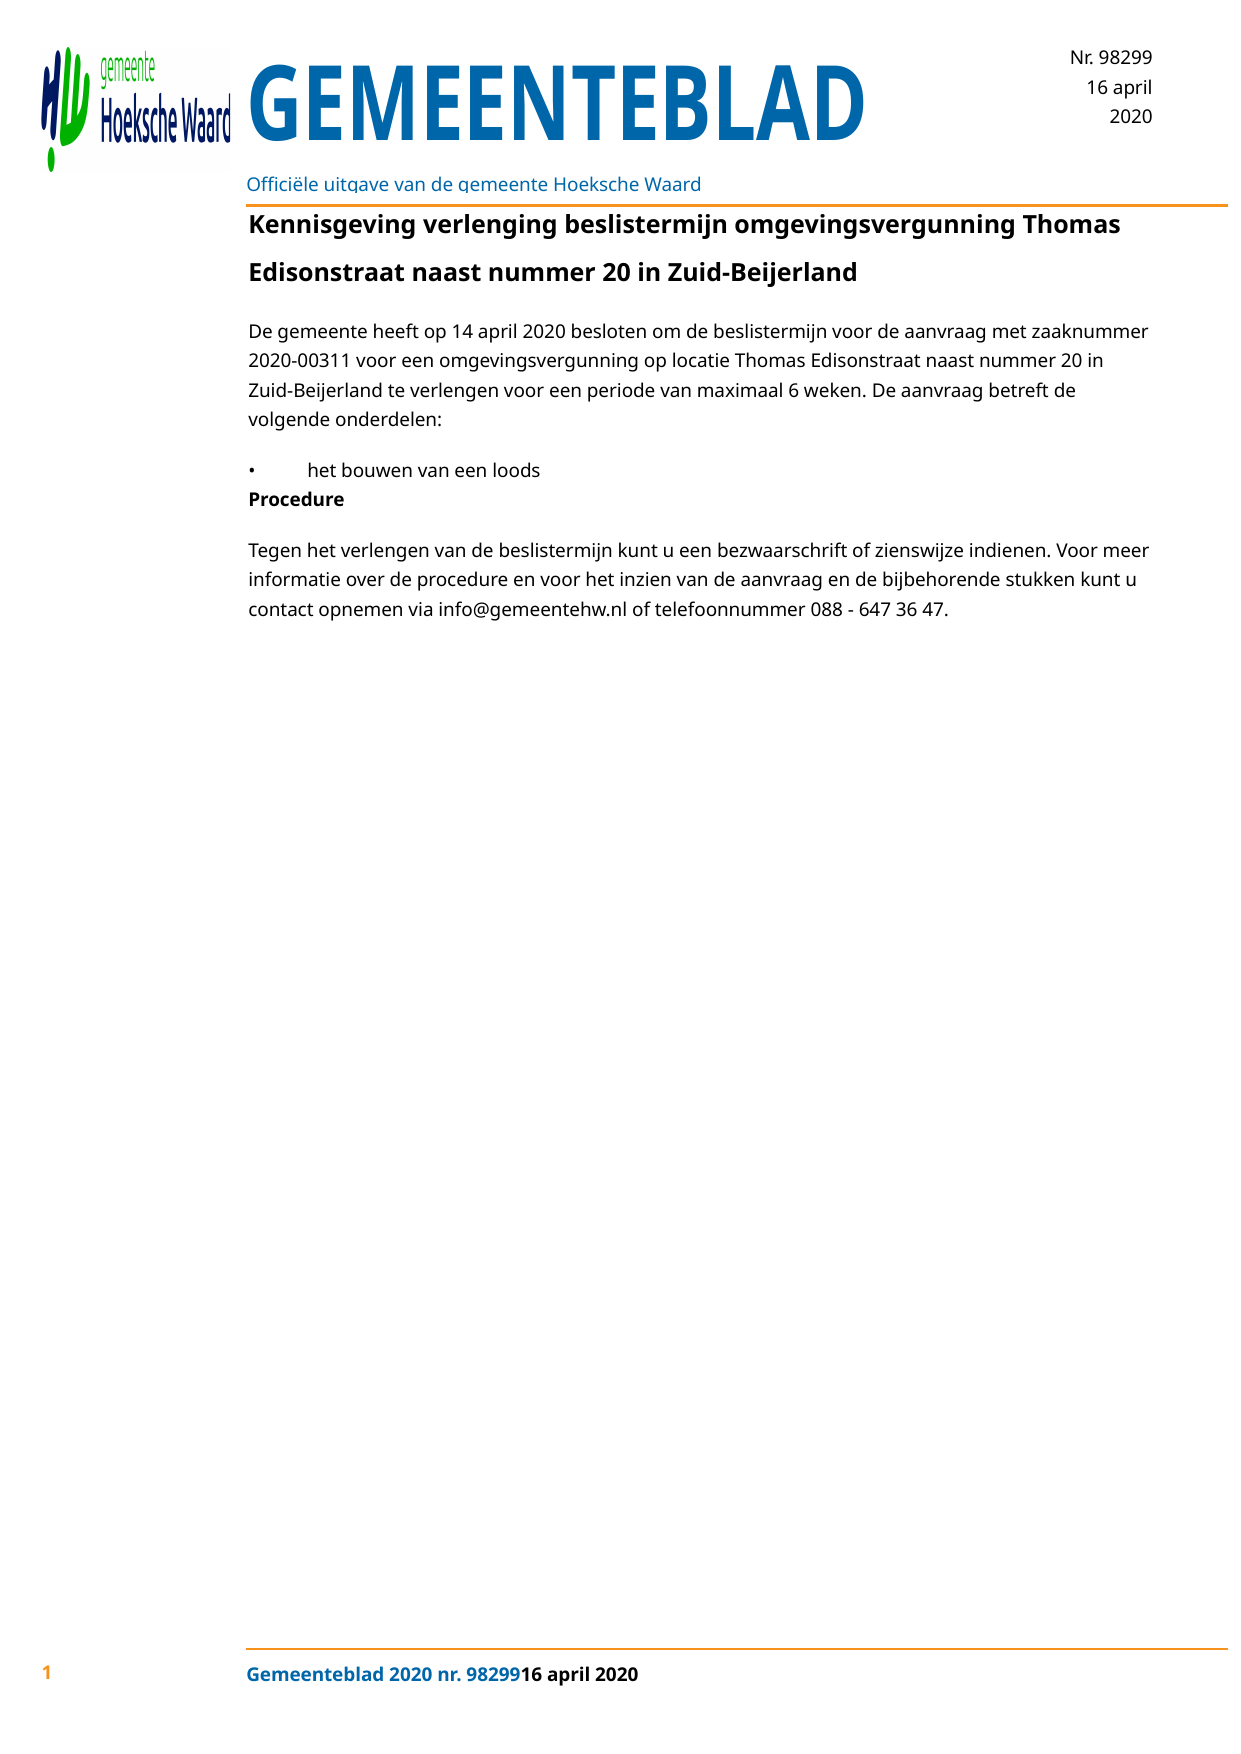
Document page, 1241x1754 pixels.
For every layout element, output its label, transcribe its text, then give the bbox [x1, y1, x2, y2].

text Procedure [248, 487, 1152, 512]
picture [41, 47, 231, 172]
text Tegen het verlengen van de beslistermijn kunt u een bezwaarschrift of zienswijze indienen. Voor meer informatie over de procedure en voor het inzien van de aanvraag en de bijbehorende stukken kunt u contact opnemen via info@gemeentehw.nl of telefoonnummer 088 - 647 36 47. [248, 537, 1152, 622]
list het bouwen van een loods [248, 457, 1152, 483]
text Kennisgeving verlenging beslistermijn omgevingsvergunning Thomas Edisonstraat naast nummer 20 in Zuid-Beijerland [248, 207, 1152, 288]
text De gemeente heeft op 14 april 2020 besloten om de beslistermijn voor de aanvraag met zaaknummer 2020-00311 voor een omgevingsvergunning op locatie Thomas Edisonstraat naast nummer 20 in Zuid-Beijerland te verlengen voor een periode van maximaal 6 weken. De aanvraag betreft de volgende onderdelen: [248, 318, 1152, 432]
